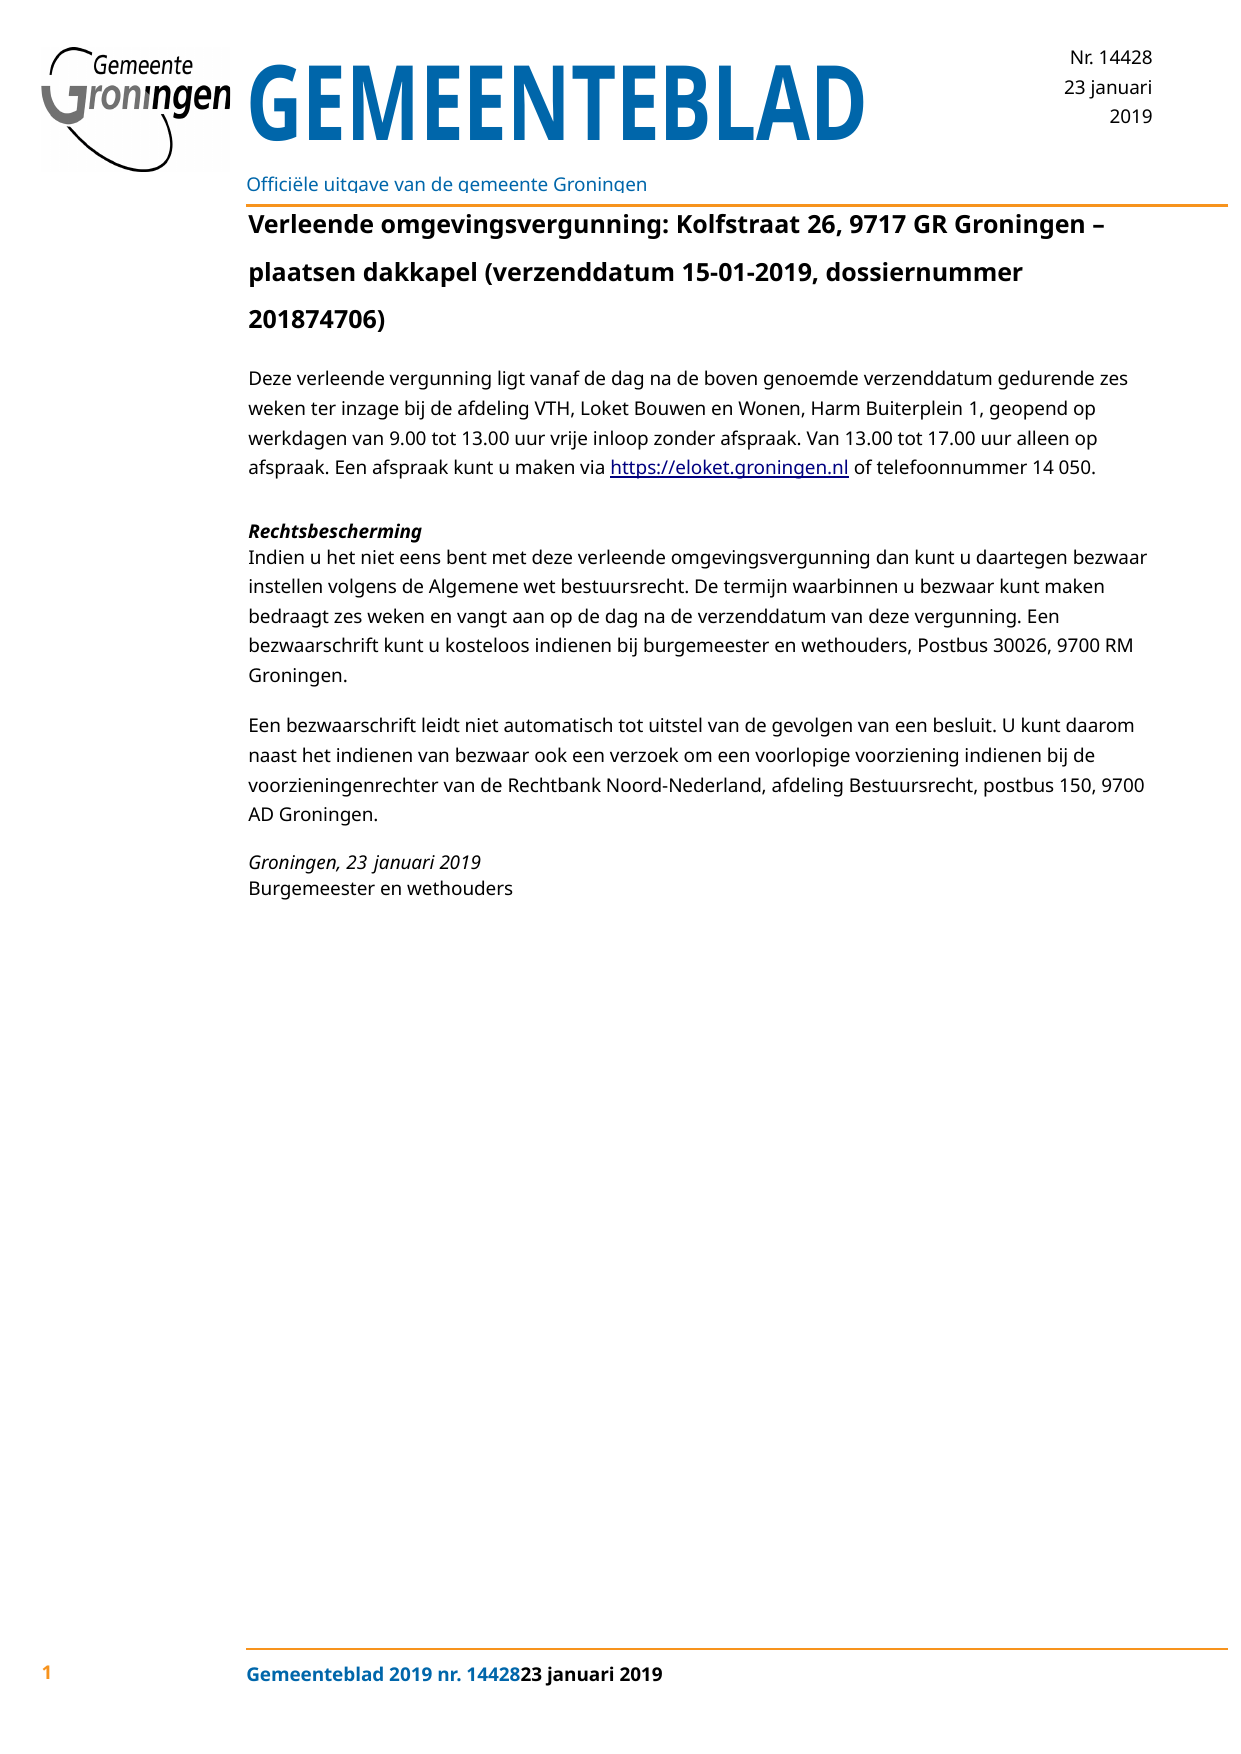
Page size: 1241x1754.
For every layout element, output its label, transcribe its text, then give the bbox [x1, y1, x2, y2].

picture [41, 47, 231, 172]
text Indien u het niet eens bent met deze verleende omgevingsvergunning dan kunt u daartegen bezwaar instellen volgens de Algemene wet bestuursrecht. De termijn waarbinnen u bezwaar kunt maken bedraagt zes weken en vangt aan op de dag na de verzenddatum van deze vergunning. Een bezwaarschrift kunt u kosteloos indienen bij burgemeester en wethouders, Postbus 30026, 9700 RM Groningen. [248, 544, 1152, 688]
text Een bezwaarschrift leidt niet automatisch tot uitstel van de gevolgen van een besluit. U kunt daarom naast het indienen van bezwaar ook een verzoek om een voorlopige voorziening indienen bij de voorzieningenrechter van de Rechtbank Noord-Nederland, afdeling Bestuursrecht, postbus 150, 9700 AD Groningen. [248, 713, 1152, 827]
text Rechtsbescherming [248, 518, 1152, 544]
text Burgemeester en wethouders [248, 875, 1152, 901]
text Deze verleende vergunning ligt vanaf de dag na de boven genoemde verzenddatum gedurende zes weken ter inzage bij de afdeling VTH, Loket Bouwen en Wonen, Harm Buiterplein 1, geopend op werkdagen van 9.00 tot 13.00 uur vrije inloop zonder afspraak. Van 13.00 tot 17.00 uur alleen op afspraak. Een afspraak kunt u maken via https://eloket.groningen.nl of telefoonnummer 14 050. [248, 366, 1152, 480]
text Verleende omgevingsvergunning: Kolfstraat 26, 9717 GR Groningen – plaatsen dakkapel (verzenddatum 15-01-2019, dossiernummer 201874706) [248, 207, 1152, 336]
text Groningen, 23 januari 2019 [248, 849, 1152, 875]
